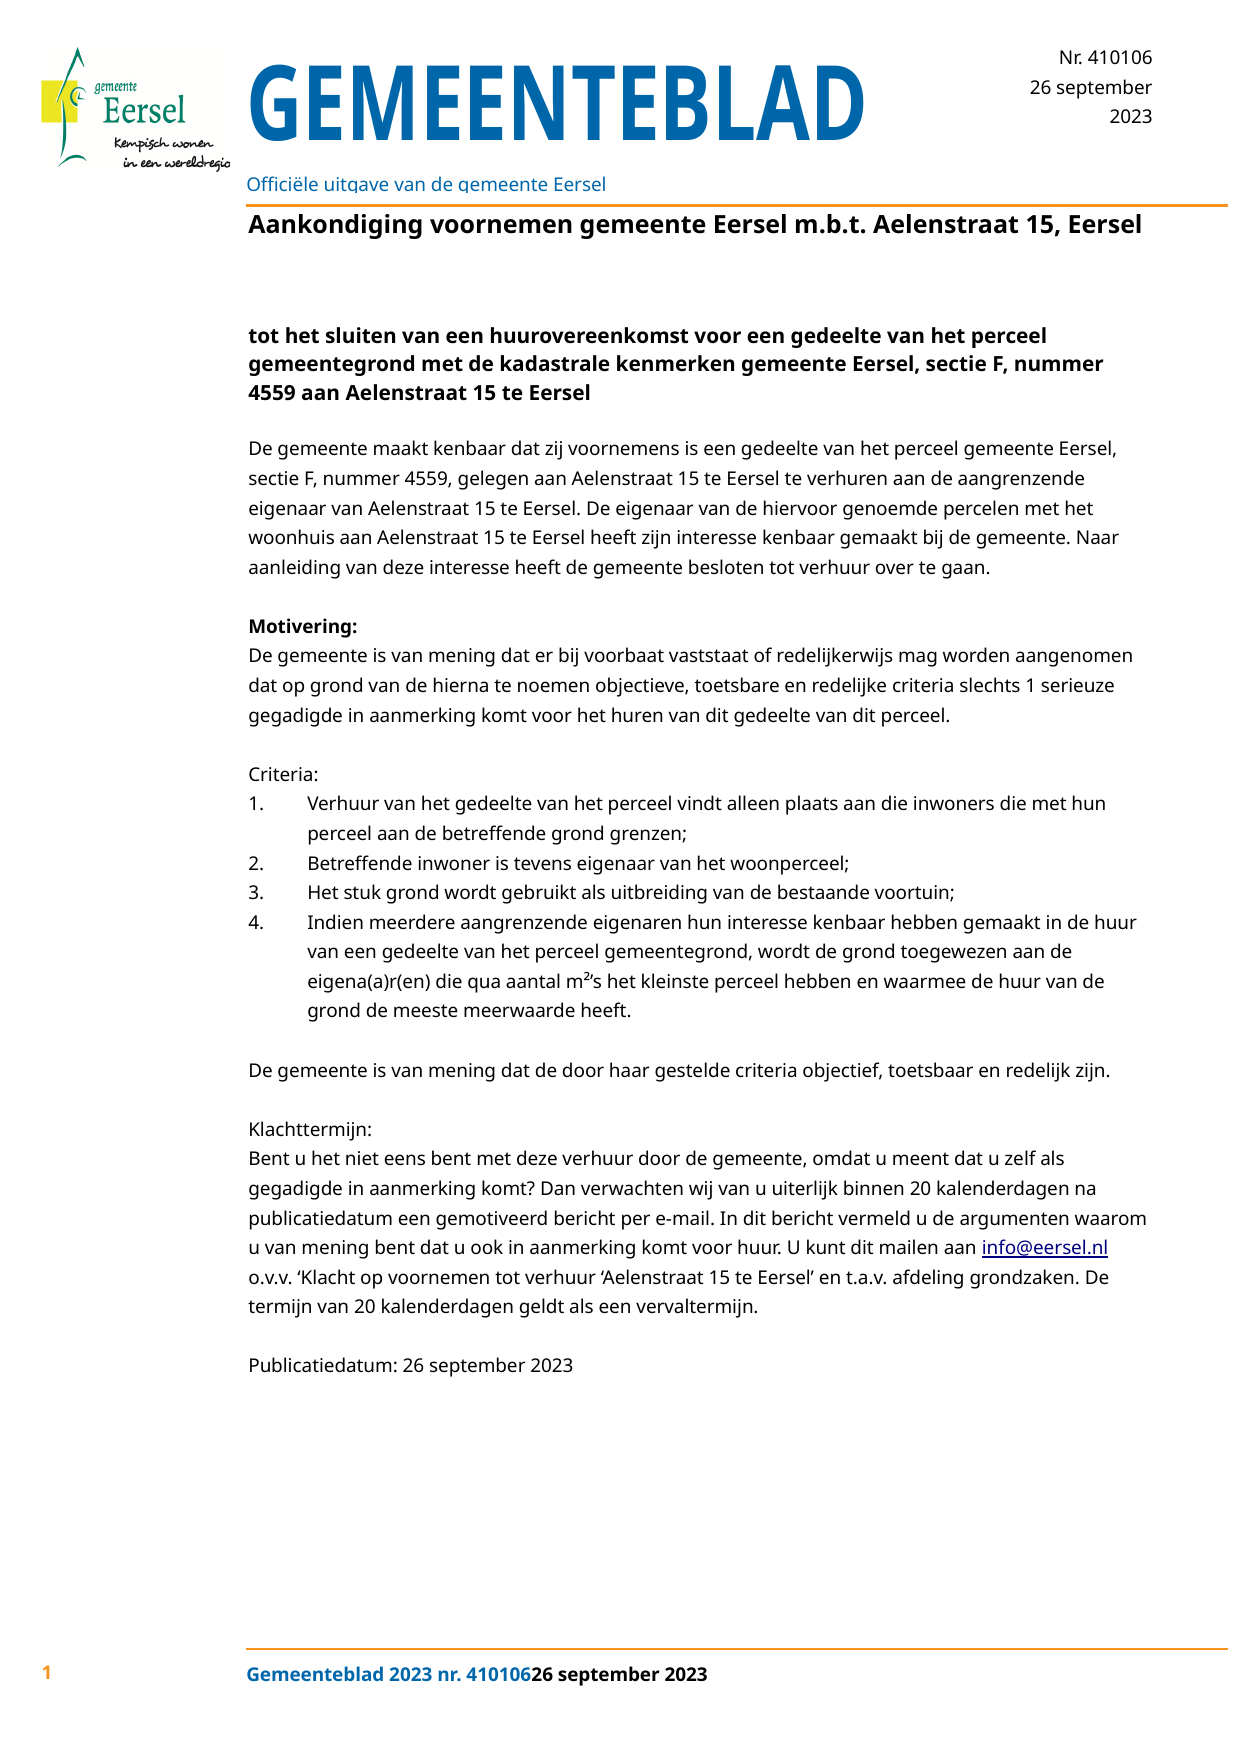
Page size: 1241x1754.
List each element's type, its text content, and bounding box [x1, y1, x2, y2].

text Aankondiging voornemen gemeente Eersel m.b.t. Aelenstraat 15, Eersel [248, 207, 1152, 241]
list Het stuk grond wordt gebruikt als uitbreiding van de bestaande voortuin; [248, 879, 1152, 905]
text Criteria: [248, 761, 1152, 787]
text De gemeente is van mening dat er bij voorbaat vaststaat of redelijkerwijs mag worden aangenomen dat op grond van de hierna te noemen objectieve, toetsbare en redelijke criteria slechts 1 serieuze gegadigde in aanmerking komt voor het huren van dit gedeelte van dit perceel. [248, 643, 1152, 728]
text De gemeente is van mening dat de door haar gestelde criteria objectief, toetsbaar en redelijk zijn. [248, 1057, 1152, 1083]
list Betreffende inwoner is tevens eigenaar van het woonperceel; [248, 850, 1152, 876]
text Klachttermijn: [248, 1116, 1152, 1142]
text tot het sluiten van een huurovereenkomst voor een gedeelte van het perceel gemeentegrond met de kadastrale kenmerken gemeente Eersel, sectie F, nummer 4559 aan Aelenstraat 15 te Eersel [248, 321, 1152, 406]
text Motivering: [248, 613, 1152, 639]
text De gemeente maakt kenbaar dat zij voornemens is een gedeelte van het perceel gemeente Eersel, sectie F, nummer 4559, gelegen aan Aelenstraat 15 te Eersel te verhuren aan de aangrenzende eigenaar van Aelenstraat 15 te Eersel. De eigenaar van de hiervoor genoemde percelen met het woonhuis aan Aelenstraat 15 te Eersel heeft zijn interesse kenbaar gemaakt bij de gemeente. Naar aanleiding van deze interesse heeft de gemeente besloten tot verhuur over te gaan. [248, 436, 1152, 580]
picture [41, 47, 231, 172]
text Bent u het niet eens bent met deze verhuur door de gemeente, omdat u meent dat u zelf als gegadigde in aanmerking komt? Dan verwachten wij van u uiterlijk binnen 20 kalenderdagen na publicatiedatum een gemotiveerd bericht per e-mail. In dit bericht vermeld u de argumenten waarom u van mening bent dat u ook in aanmerking komt voor huur. U kunt dit mailen aan info@eersel.nl o.v.v. ‘Klacht op voornemen tot verhuur ‘Aelenstraat 15 te Eersel’ en t.a.v. afdeling grondzaken. De termijn van 20 kalenderdagen geldt als een vervaltermijn. [248, 1146, 1152, 1319]
list Verhuur van het gedeelte van het perceel vindt alleen plaats aan die inwoners die met hun perceel aan de betreffende grond grenzen; [248, 791, 1152, 846]
list Indien meerdere aangrenzende eigenaren hun interesse kenbaar hebben gemaakt in de huur van een gedeelte van het perceel gemeentegrond, wordt de grond toegewezen aan de eigena(a)r(en) die qua aantal m²’s het kleinste perceel hebben en waarmee de huur van de grond de meeste meerwaarde heeft. [248, 909, 1152, 1023]
text Publicatiedatum: 26 september 2023 [248, 1353, 1152, 1378]
